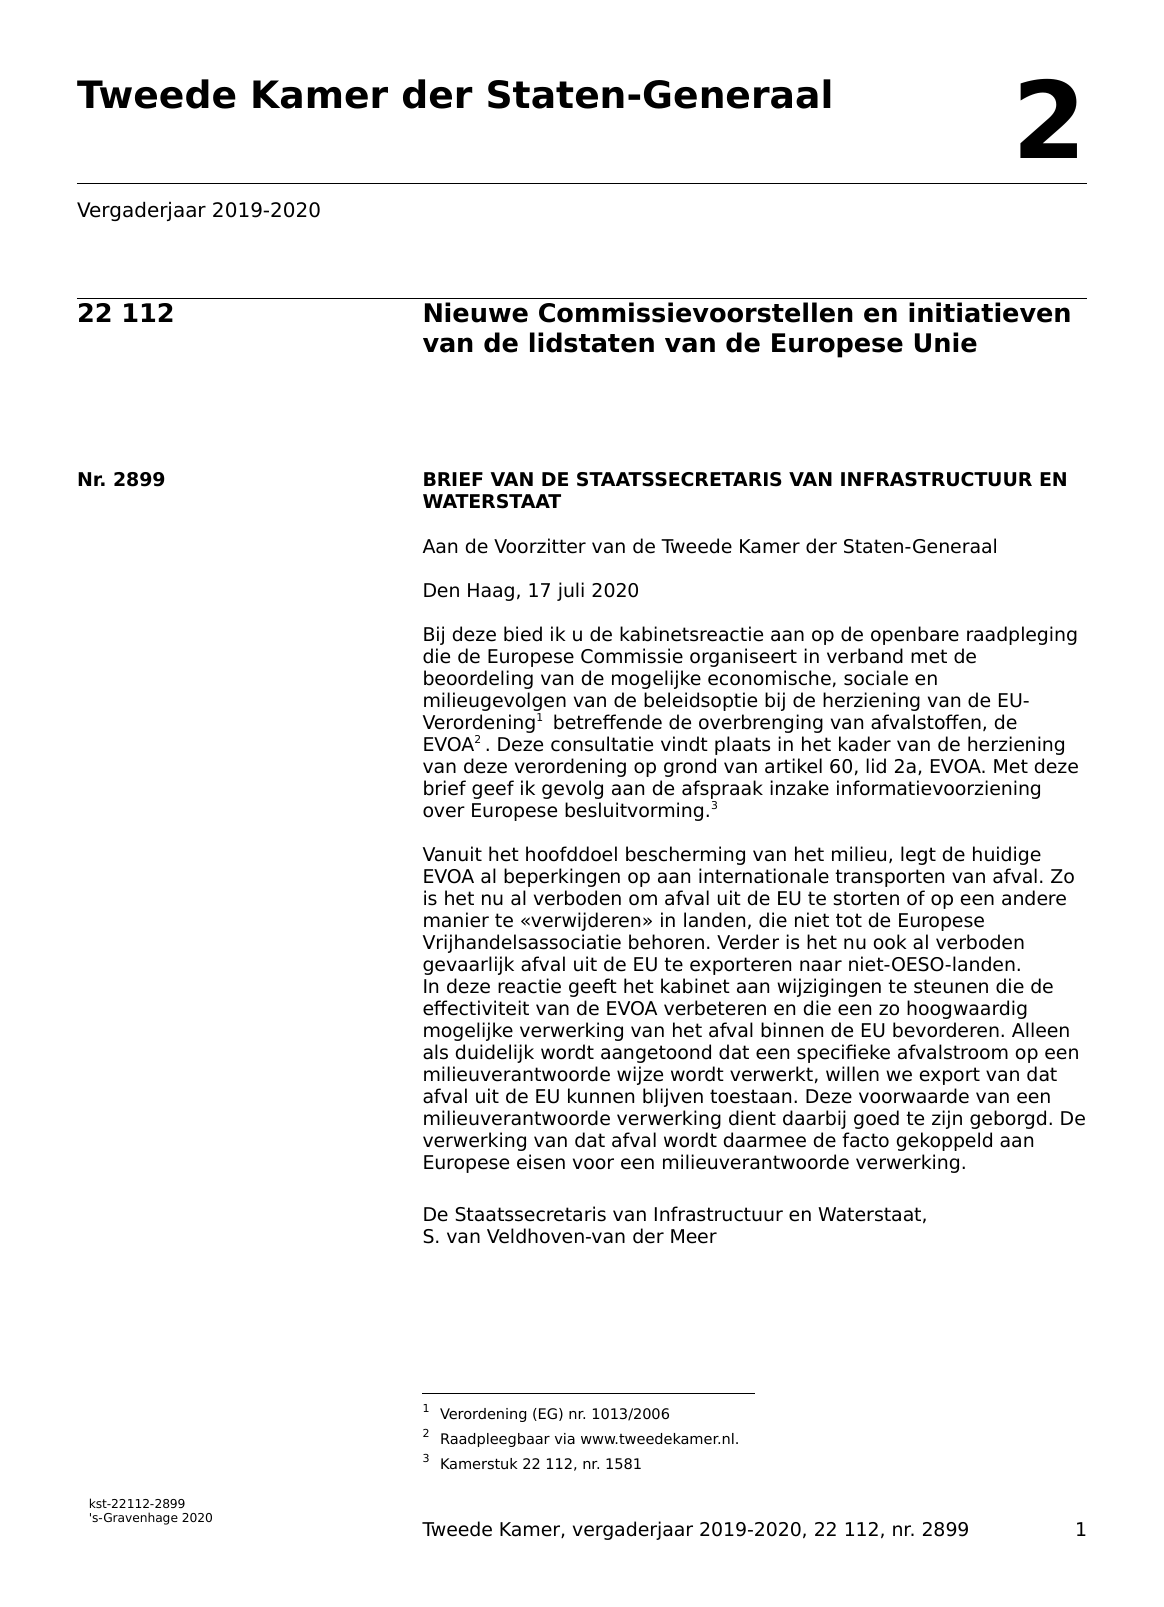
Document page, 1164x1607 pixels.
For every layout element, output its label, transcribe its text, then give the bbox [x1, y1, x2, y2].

text 's-Gravenhage 2020 [88, 1511, 323, 1525]
text kst-22112-2899 [88, 1497, 323, 1511]
table_cell Vergaderjaar 2019-2020 [77, 184, 1087, 298]
text Den Haag, 17 juli 2020 [422, 580, 1087, 602]
text In deze reactie geeft het kabinet aan wijzigingen te steunen die de effectiviteit van de EVOA verbeteren en die een zo hoogwaardig mogelijke verwerking van het afval binnen de EU bevorderen. Alleen als duidelijk wordt aangetoond dat een specifieke afvalstroom op een milieuverantwoorde wijze wordt verwerkt, willen we export van dat afval uit de EU kunnen blijven toestaan. Deze voorwaarde van een milieuverantwoorde verwerking dient daarbij goed te zijn geborgd. De verwerking van dat afval wordt daarmee de facto gekoppeld aan Europese eisen voor een milieuverantwoorde verwerking. [422, 976, 1087, 1173]
table_header 2 [886, 59, 1087, 183]
text Aan de Voorzitter van de Tweede Kamer der Staten-Generaal [422, 536, 1087, 557]
text Raadpleegbaar via www.tweedekamer.nl. [422, 1427, 1087, 1449]
text De Staatssecretaris van Infrastructuur en Waterstaat, S. van Veldhoven-van der Meer [422, 1203, 1087, 1247]
text Vanuit het hoofddoel bescherming van het milieu, legt de huidige EVOA al beperkingen op aan internationale transporten van afval. Zo is het nu al verboden om afval uit de EU te storten of op een andere manier te «verwijderen» in landen, die niet tot de Europese Vrijhandelsassociatie behoren. Verder is het nu ook al verboden gevaarlijk afval uit de EU te exporteren naar niet-OESO-landen. [422, 844, 1087, 976]
text Kamerstuk 22 112, nr. 1581 [422, 1452, 1087, 1474]
text Bij deze bied ik u de kabinetsreactie aan op de openbare raadpleging die de Europese Commissie organiseert in verband met de beoordeling van de mogelijke economische, sociale en milieugevolgen van de beleidsoptie bij de herziening van de EU-Verordening betreffende de overbrenging van afvalstoffen, de EVOA. Deze consultatie vindt plaats in het kader van de herziening van deze verordening op grond van artikel 60, lid 2a, EVOA. Met deze brief geef ik gevolg aan de afspraak inzake informatievoorziening over Europese besluitvorming. [422, 624, 1087, 822]
subtitle 22 112 Nieuwe Commissievoorstellen en initiatieven van de lidstaten van de Europese Unie [77, 299, 1087, 358]
text Verordening (EG) nr. 1013/2006 [422, 1402, 1087, 1424]
subtitle Nr. 2899 BRIEF VAN DE STAATSSECRETARIS VAN INFRASTRUCTUUR EN WATERSTAAT [77, 469, 1087, 513]
table_header Tweede Kamer der Staten-Generaal [77, 59, 886, 183]
